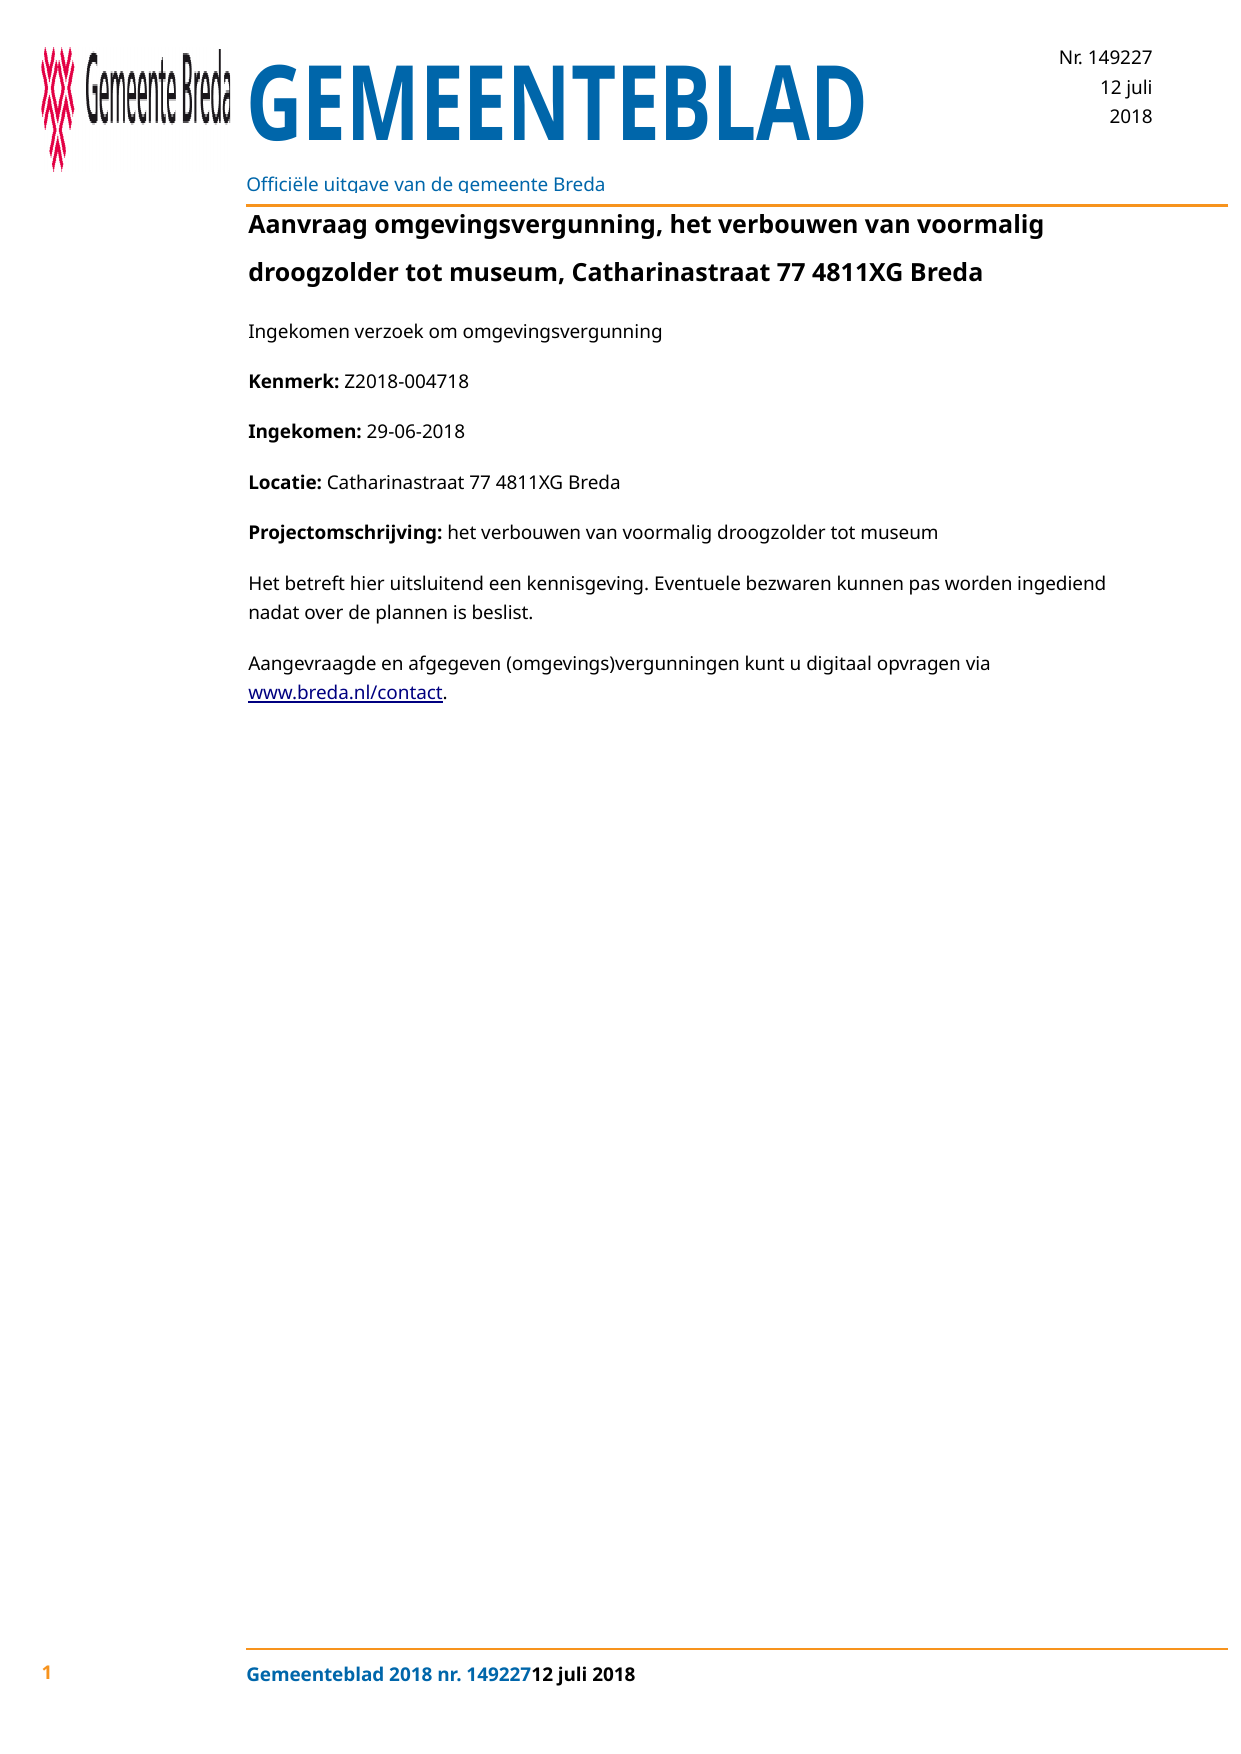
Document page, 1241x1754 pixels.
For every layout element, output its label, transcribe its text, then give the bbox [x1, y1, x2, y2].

text Locatie: Catharinastraat 77 4811XG Breda [248, 469, 1152, 495]
text Ingekomen: 29-06-2018 [248, 419, 1152, 444]
text Het betreft hier uitsluitend een kennisgeving. Eventuele bezwaren kunnen pas worden ingediend nadat over de plannen is beslist. [248, 570, 1152, 625]
text Kenmerk: Z2018-004718 [248, 368, 1152, 394]
picture [41, 47, 231, 172]
text Projectomschrijving: het verbouwen van voormalig droogzolder tot museum [248, 519, 1152, 545]
text Aanvraag omgevingsvergunning, het verbouwen van voormalig droogzolder tot museum, Catharinastraat 77 4811XG Breda [248, 207, 1152, 288]
text Ingekomen verzoek om omgevingsvergunning [248, 318, 1152, 344]
text Aangevraagde en afgegeven (omgevings)vergunningen kunt u digitaal opvragen via www.breda.nl/contact. [248, 650, 1152, 705]
